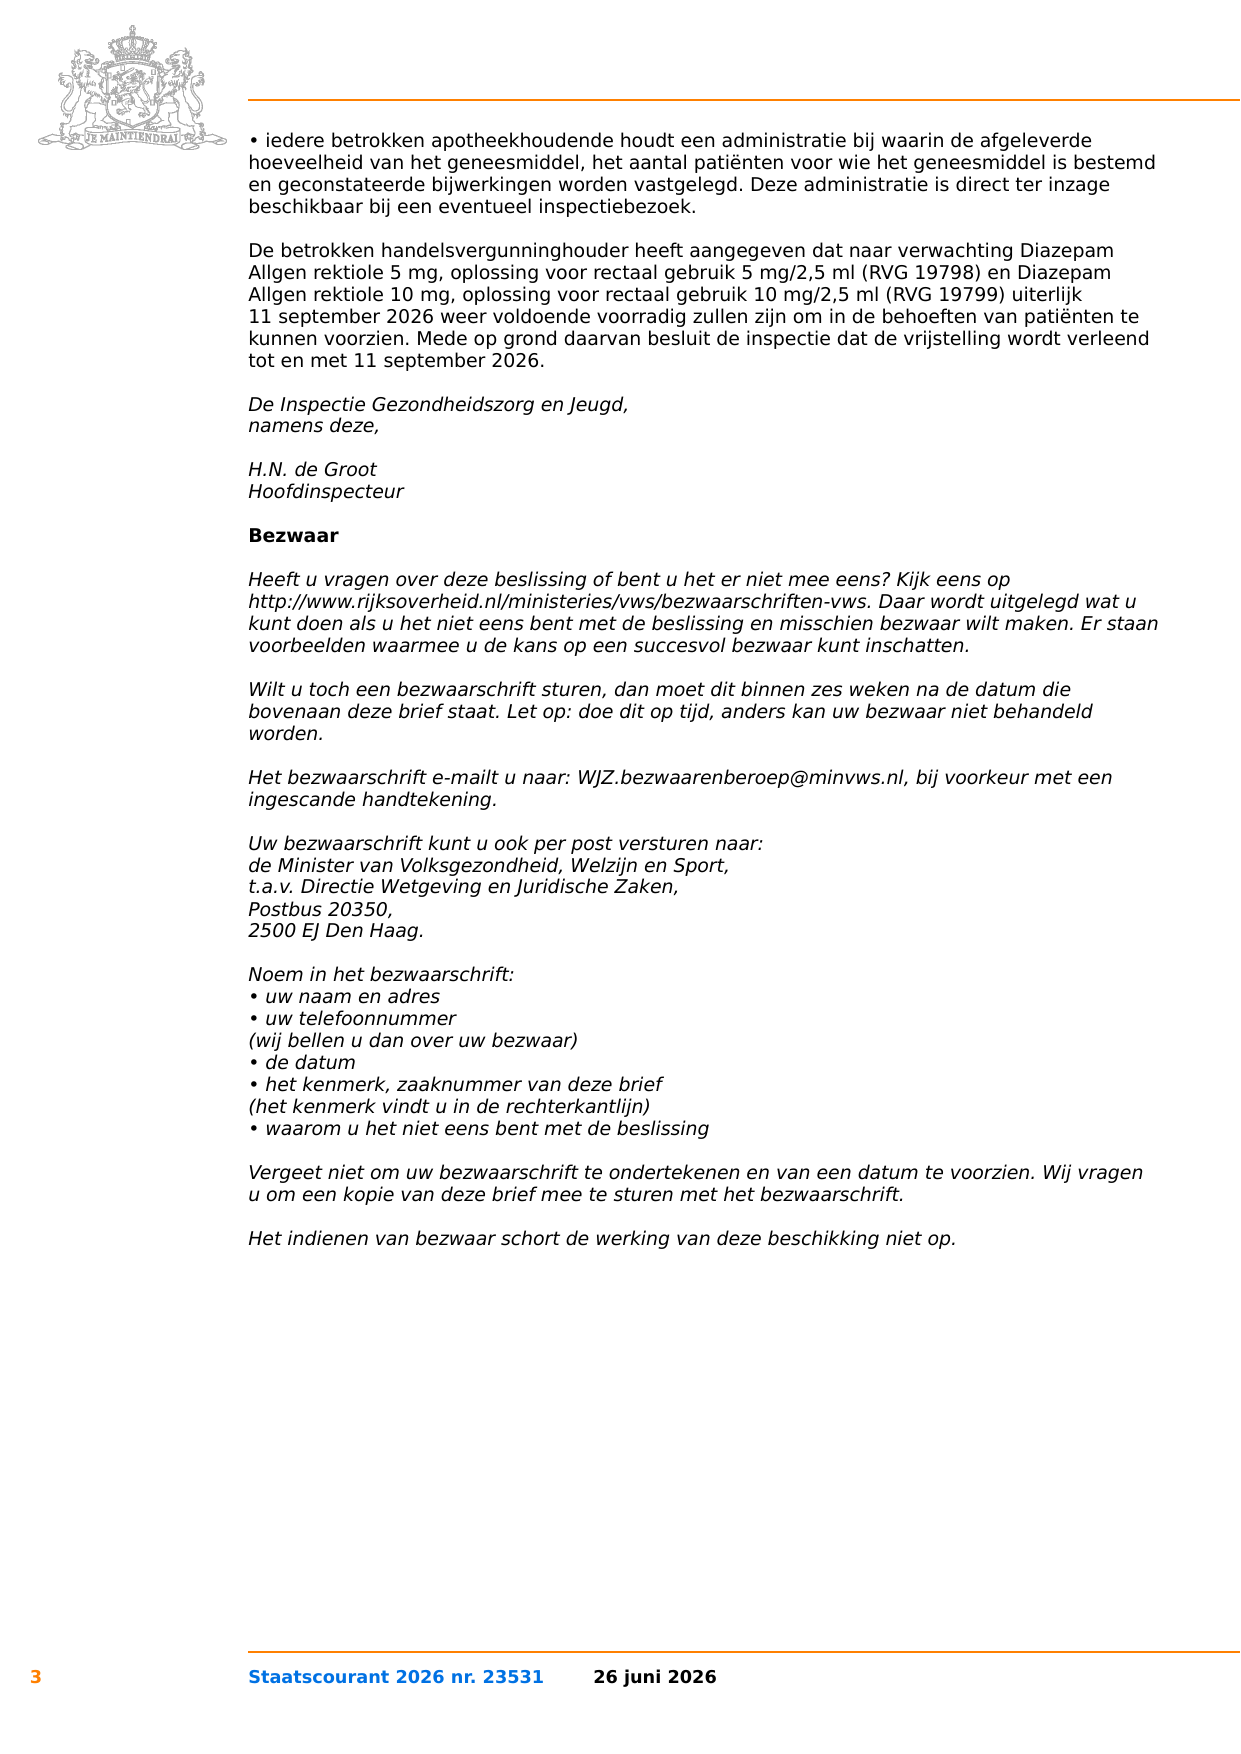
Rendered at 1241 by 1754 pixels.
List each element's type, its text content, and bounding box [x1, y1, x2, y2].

text • iedere betrokken apotheekhoudende houdt een administratie bij waarin de afgeleverde hoeveelheid van het geneesmiddel, het aantal patiënten voor wie het geneesmiddel is bestemd en geconstateerde bijwerkingen worden vastgelegd. Deze administratie is direct ter inzage beschikbaar bij een eventueel inspectiebezoek. [248, 130, 1163, 218]
text Bezwaar [248, 525, 1163, 547]
text Uw bezwaarschrift kunt u ook per post versturen naar: [248, 832, 1163, 854]
text (het kenmerk vindt u in de rechterkantlijn) [248, 1096, 1163, 1118]
text De betrokken handelsvergunninghouder heeft aangegeven dat naar verwachting Diazepam Allgen rektiole 5 mg, oplossing voor rectaal gebruik 5 mg/2,5 ml (RVG 19798) en Diazepam Allgen rektiole 10 mg, oplossing voor rectaal gebruik 10 mg/2,5 ml (RVG 19799) uiterlijk 11 september 2026 weer voldoende voorradig zullen zijn om in de behoeften van patiënten te kunnen voorzien. Mede op grond daarvan besluit de inspectie dat de vrijstelling wordt verleend tot en met 11 september 2026. [248, 240, 1163, 372]
text (wij bellen u dan over uw bezwaar) [248, 1030, 1163, 1052]
text Vergeet niet om uw bezwaarschrift te ondertekenen en van een datum te voorzien. Wij vragen u om een kopie van deze brief mee te sturen met het bezwaarschrift. [248, 1162, 1163, 1206]
text Het indienen van bezwaar schort de werking van deze beschikking niet op. [248, 1228, 1163, 1250]
text • het kenmerk, zaaknummer van deze brief [248, 1074, 1163, 1096]
text • uw naam en adres [248, 986, 1163, 1008]
text • uw telefoonnummer [248, 1008, 1163, 1030]
text 2500 EJ Den Haag. [248, 920, 1163, 942]
text Het bezwaarschrift e-mailt u naar: WJZ.bezwaarenberoep@minvws.nl, bij voorkeur met een ingescande handtekening. [248, 767, 1163, 811]
text de Minister van Volksgezondheid, Welzijn en Sport, [248, 854, 1163, 876]
text t.a.v. Directie Wetgeving en Juridische Zaken, [248, 876, 1163, 898]
text De Inspectie Gezondheidszorg en Jeugd, namens deze, H.N. de Groot Hoofdinspecteur [248, 393, 1163, 503]
text Noem in het bezwaarschrift: [248, 964, 1163, 986]
picture [38, 25, 227, 150]
text Postbus 20350, [248, 898, 1163, 920]
text Heeft u vragen over deze beslissing of bent u het er niet mee eens? Kijk eens op http://www.rijksoverheid.nl/ministeries/vws/bezwaarschriften-vws. Daar wordt uitgelegd wat u kunt doen als u het niet eens bent met de beslissing en misschien bezwaar wilt maken. Er staan voorbeelden waarmee u de kans op een succesvol bezwaar kunt inschatten. [248, 569, 1163, 657]
text • de datum [248, 1052, 1163, 1074]
text • waarom u het niet eens bent met de beslissing [248, 1118, 1163, 1140]
text Wilt u toch een bezwaarschrift sturen, dan moet dit binnen zes weken na de datum die bovenaan deze brief staat. Let op: doe dit op tijd, anders kan uw bezwaar niet behandeld worden. [248, 679, 1163, 745]
